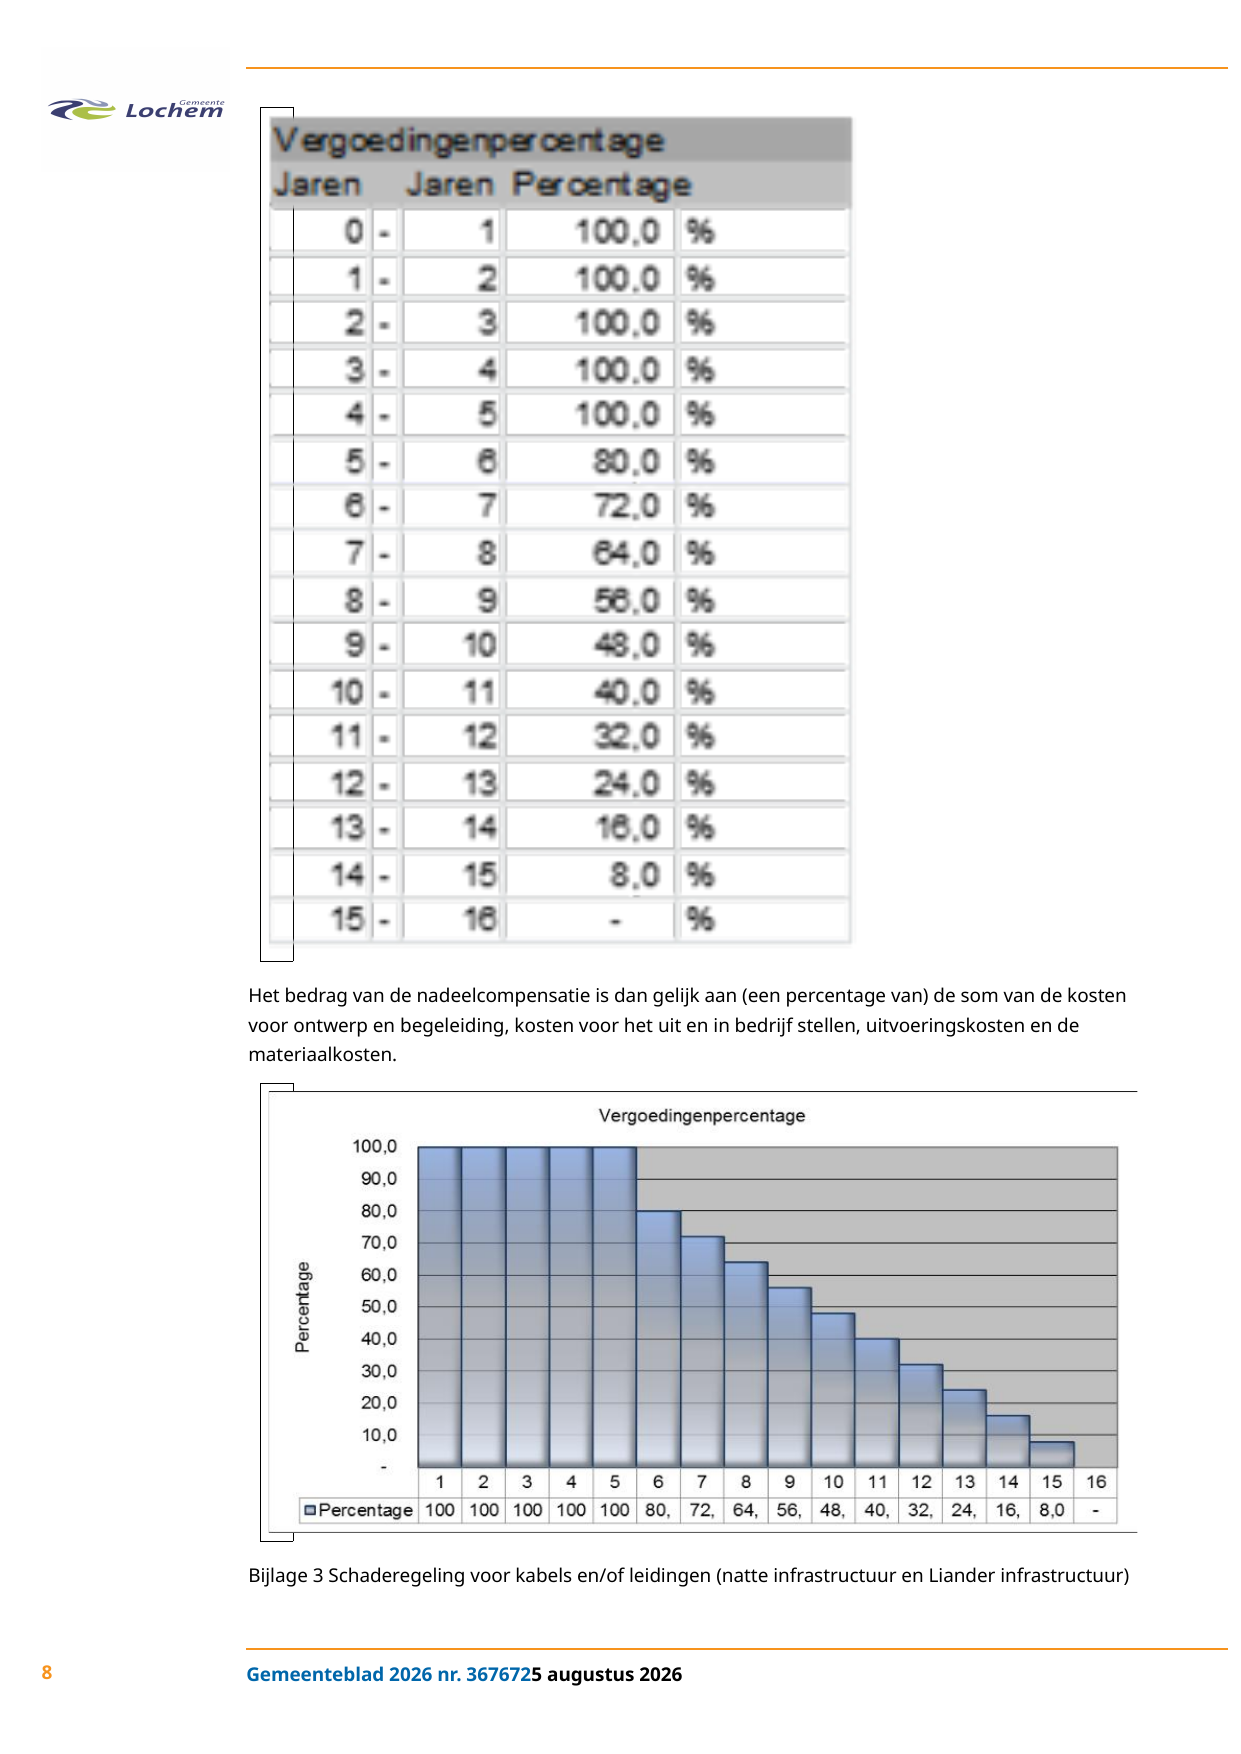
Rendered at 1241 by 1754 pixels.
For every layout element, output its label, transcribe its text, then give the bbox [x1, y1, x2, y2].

text Het bedrag van de nadeelcompensatie is dan gelijk aan (een percentage van) de som van de kosten voor ontwerp en begeleiding, kosten voor het uit en in bedrijf stellen, uitvoeringskosten en de materiaalkosten. [248, 982, 1152, 1067]
text Bijlage 3 Schaderegeling voor kabels en/of leidingen (natte infrastructuur en Liander infrastructuur) [248, 1563, 1152, 1588]
picture [41, 47, 231, 172]
picture [268, 115, 860, 952]
picture [268, 1091, 1138, 1533]
